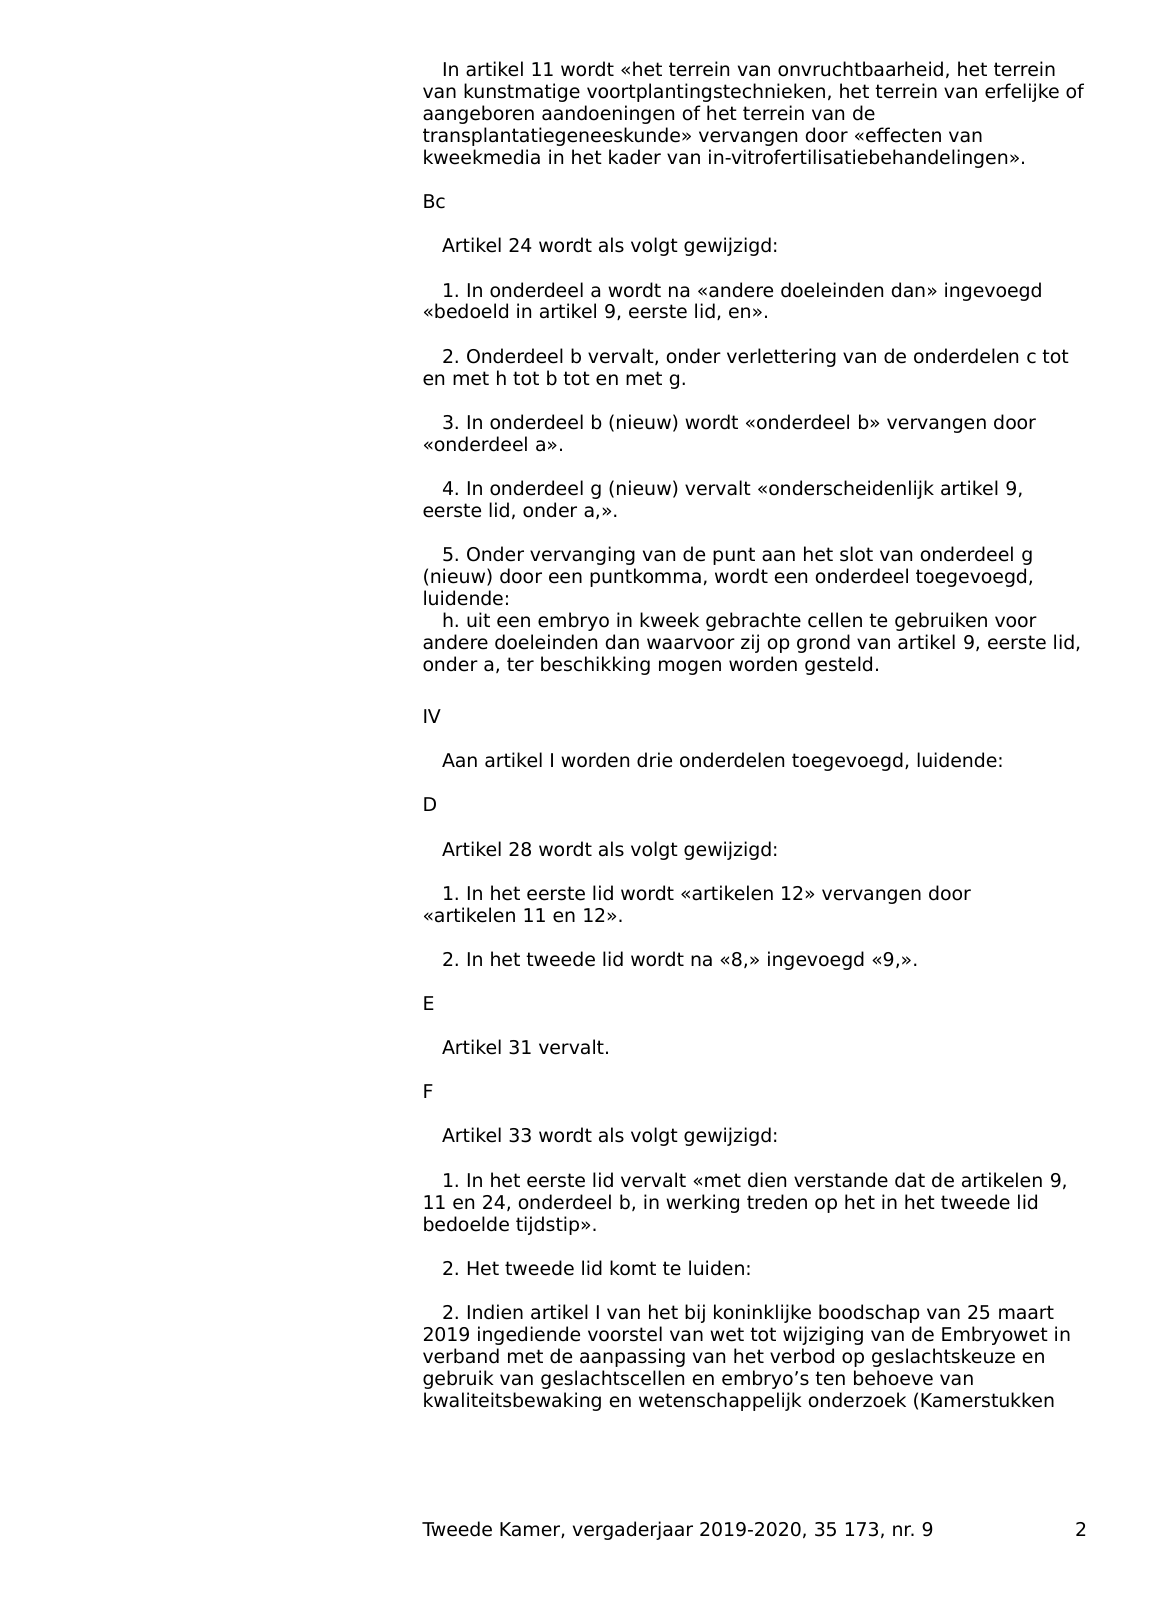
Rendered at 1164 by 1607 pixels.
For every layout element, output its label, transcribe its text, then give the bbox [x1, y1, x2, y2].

text h. uit een embryo in kweek gebrachte cellen te gebruiken voor andere doeleinden dan waarvoor zij op grond van artikel 9, eerste lid, onder a, ter beschikking mogen worden gesteld. [422, 610, 1087, 676]
text 2. Indien artikel I van het bij koninklijke boodschap van 25 maart 2019 ingediende voorstel van wet tot wijziging van de Embryowet in verband met de aanpassing van het verbod op geslachtskeuze en gebruik van geslachtscellen en embryo’s ten behoeve van kwaliteitsbewaking en wetenschappelijk onderzoek (Kamerstukken [422, 1302, 1087, 1412]
text D [422, 794, 1087, 816]
text 4. In onderdeel g (nieuw) vervalt «onderscheidenlijk artikel 9, eerste lid, onder a,». [422, 478, 1087, 522]
subtitle IV [422, 706, 1087, 728]
text In artikel 11 wordt «het terrein van onvruchtbaarheid, het terrein van kunstmatige voortplantingstechnieken, het terrein van erfelijke of aangeboren aandoeningen of het terrein van de transplantatiegeneeskunde» vervangen door «effecten van kweekmedia in het kader van in-vitrofertilisatiebehandelingen». [422, 59, 1087, 169]
text Artikel 28 wordt als volgt gewijzigd: [422, 838, 1087, 860]
text E [422, 993, 1087, 1015]
text Aan artikel I worden drie onderdelen toegevoegd, luidende: [422, 750, 1087, 772]
text 3. In onderdeel b (nieuw) wordt «onderdeel b» vervangen door «onderdeel a». [422, 412, 1087, 456]
text 2. In het tweede lid wordt na «8,» ingevoegd «9,». [422, 949, 1087, 971]
text Artikel 24 wordt als volgt gewijzigd: [422, 235, 1087, 257]
text F [422, 1081, 1087, 1103]
text 5. Onder vervanging van de punt aan het slot van onderdeel g (nieuw) door een puntkomma, wordt een onderdeel toegevoegd, luidende: [422, 544, 1087, 610]
text Artikel 33 wordt als volgt gewijzigd: [422, 1125, 1087, 1147]
text 2. Het tweede lid komt te luiden: [422, 1258, 1087, 1280]
text 1. In het eerste lid wordt «artikelen 12» vervangen door «artikelen 11 en 12». [422, 883, 1087, 927]
text 1. In onderdeel a wordt na «andere doeleinden dan» ingevoegd «bedoeld in artikel 9, eerste lid, en». [422, 279, 1087, 323]
text Artikel 31 vervalt. [422, 1037, 1087, 1059]
text 1. In het eerste lid vervalt «met dien verstande dat de artikelen 9, 11 en 24, onderdeel b, in werking treden op het in het tweede lid bedoelde tijdstip». [422, 1169, 1087, 1236]
text 2. Onderdeel b vervalt, onder verlettering van de onderdelen c tot en met h tot b tot en met g. [422, 346, 1087, 389]
text Bc [422, 191, 1087, 213]
